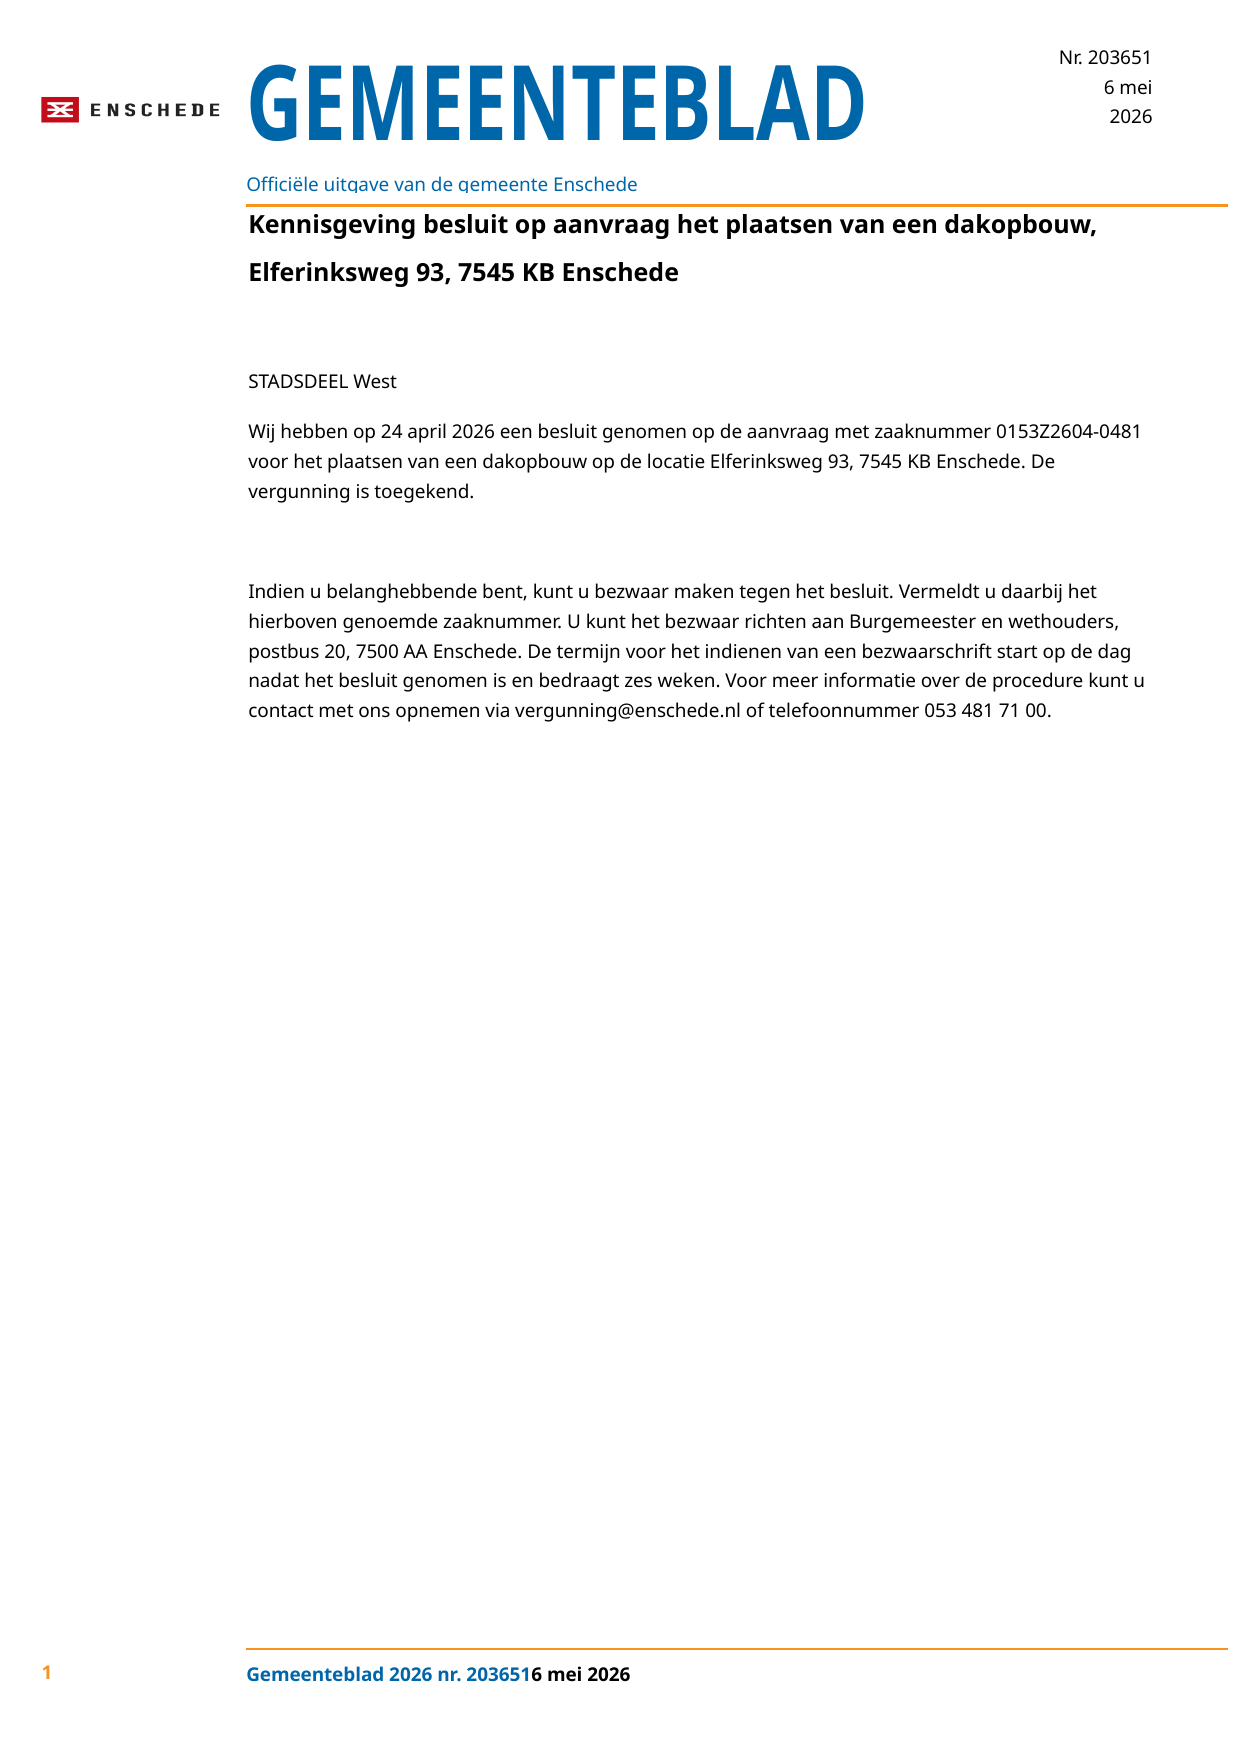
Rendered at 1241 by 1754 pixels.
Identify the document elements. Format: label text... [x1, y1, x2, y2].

picture [41, 47, 231, 172]
text Wij hebben op 24 april 2026 een besluit genomen op de aanvraag met zaaknummer 0153Z2604-0481 voor het plaatsen van een dakopbouw op de locatie Elferinksweg 93, 7545 KB Enschede. De vergunning is toegekend. [248, 419, 1152, 504]
text STADSDEEL West [248, 368, 1152, 394]
text Kennisgeving besluit op aanvraag het plaatsen van een dakopbouw, Elferinksweg 93, 7545 KB Enschede [248, 207, 1152, 288]
text Indien u belanghebbende bent, kunt u bezwaar maken tegen het besluit. Vermeldt u daarbij het hierboven genoemde zaaknummer. U kunt het bezwaar richten aan Burgemeester en wethouders, postbus 20, 7500 AA Enschede. De termijn voor het indienen van een bezwaarschrift start op de dag nadat het besluit genomen is en bedraagt zes weken. Voor meer informatie over de procedure kunt u contact met ons opnemen via vergunning@enschede.nl of telefoonnummer 053 481 71 00. [248, 579, 1152, 723]
